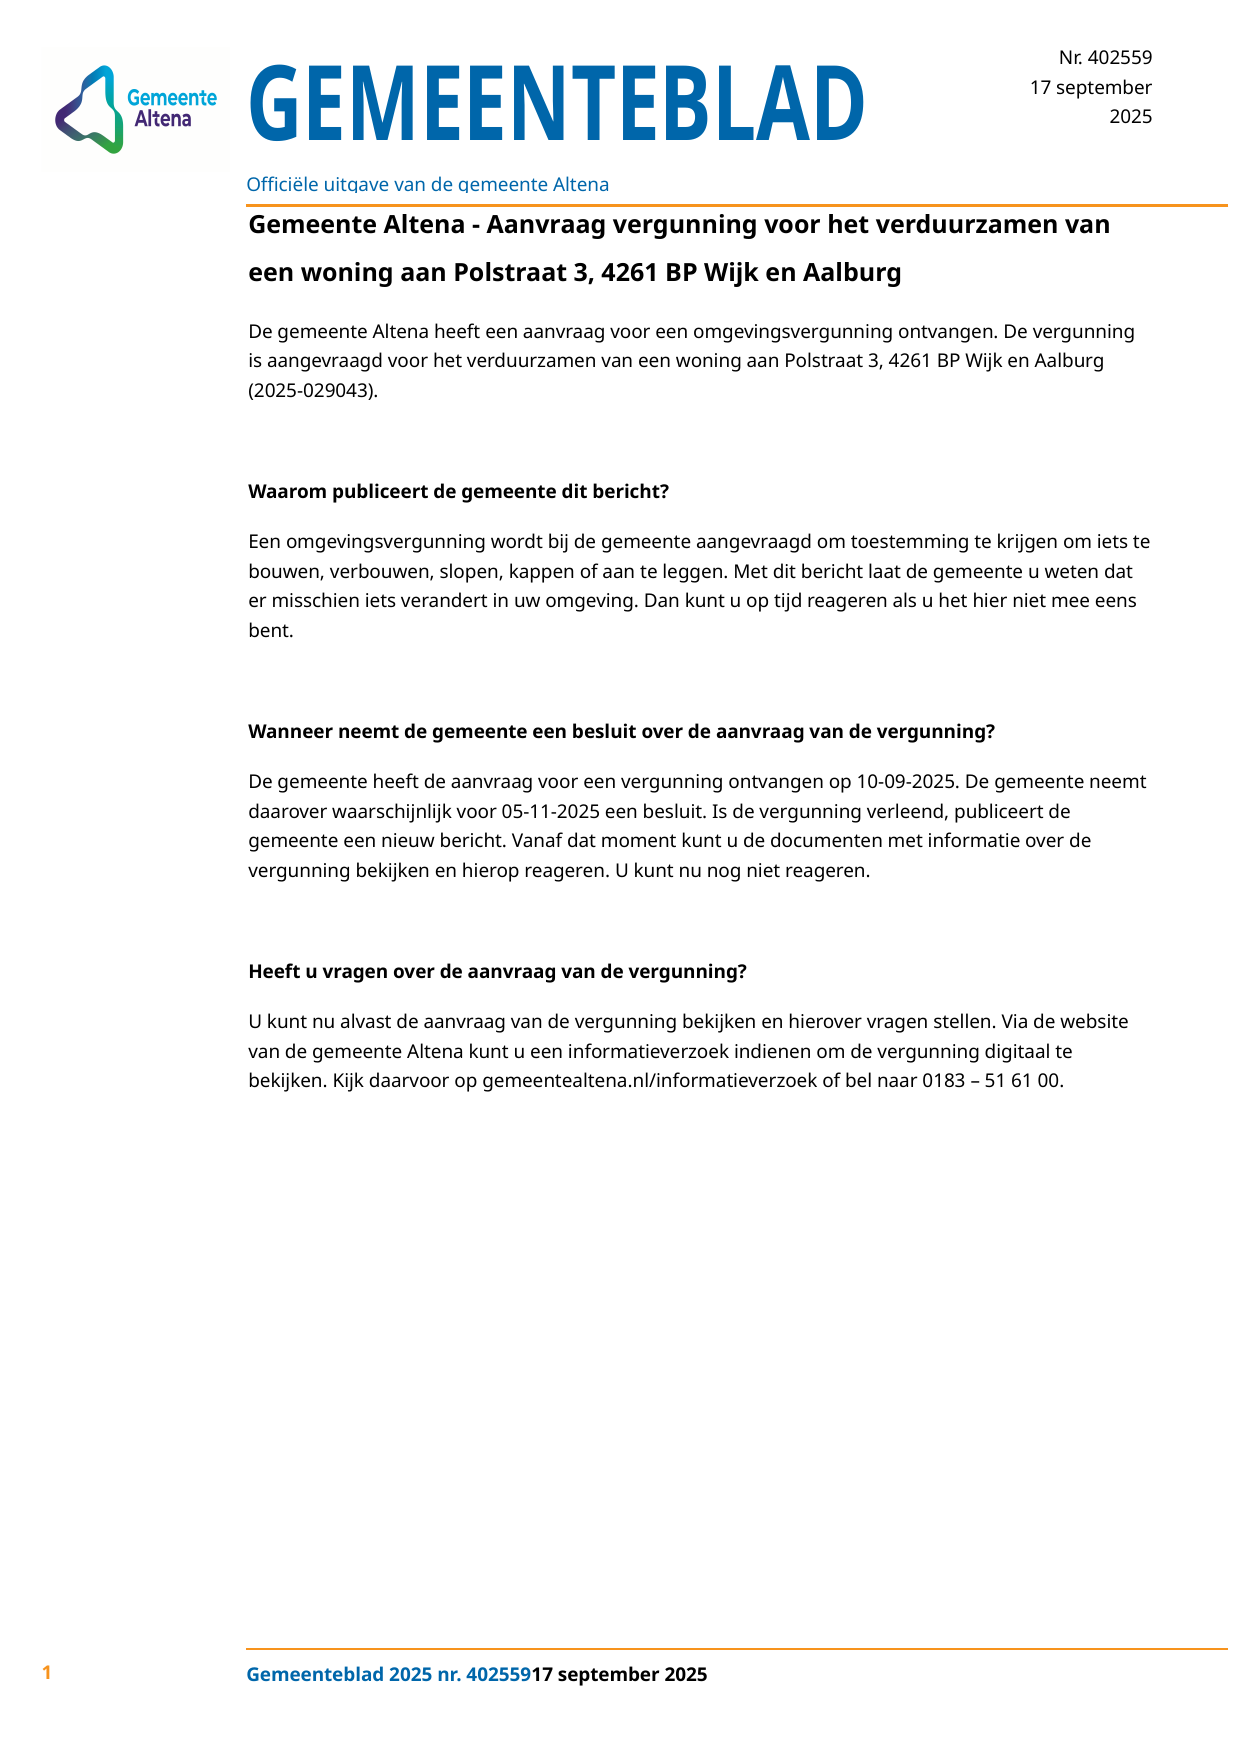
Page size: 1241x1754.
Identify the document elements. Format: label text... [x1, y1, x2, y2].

text Gemeente Altena - Aanvraag vergunning voor het verduurzamen van een woning aan Polstraat 3, 4261 BP Wijk en Aalburg [248, 207, 1152, 288]
text Waarom publiceert de gemeente dit bericht? [248, 478, 1152, 504]
text U kunt nu alvast de aanvraag van de vergunning bekijken en hierover vragen stellen. Via de website van de gemeente Altena kunt u een informatieverzoek indienen om de vergunning digitaal te bekijken. Kijk daarvoor op gemeentealtena.nl/informatieverzoek of bel naar 0183 – 51 61 00. [248, 1008, 1152, 1093]
text Een omgevingsvergunning wordt bij de gemeente aangevraagd om toestemming te krijgen om iets te bouwen, verbouwen, slopen, kappen of aan te leggen. Met dit bericht laat de gemeente u weten dat er misschien iets verandert in uw omgeving. Dan kunt u op tijd reageren als u het hier niet mee eens bent. [248, 528, 1152, 643]
text De gemeente Altena heeft een aanvraag voor een omgevingsvergunning ontvangen. De vergunning is aangevraagd voor het verduurzamen van een woning aan Polstraat 3, 4261 BP Wijk en Aalburg (2025-029043). [248, 318, 1152, 403]
text Wanneer neemt de gemeente een besluit over de aanvraag van de vergunning? [248, 718, 1152, 744]
text Heeft u vragen over de aanvraag van de vergunning? [248, 958, 1152, 984]
text De gemeente heeft de aanvraag voor een vergunning ontvangen op 10-09-2025. De gemeente neemt daarover waarschijnlijk voor 05-11-2025 een besluit. Is de vergunning verleend, publiceert de gemeente een nieuw bericht. Vanaf dat moment kunt u de documenten met informatie over de vergunning bekijken en hierop reageren. U kunt nu nog niet reageren. [248, 768, 1152, 883]
picture [41, 47, 231, 172]
